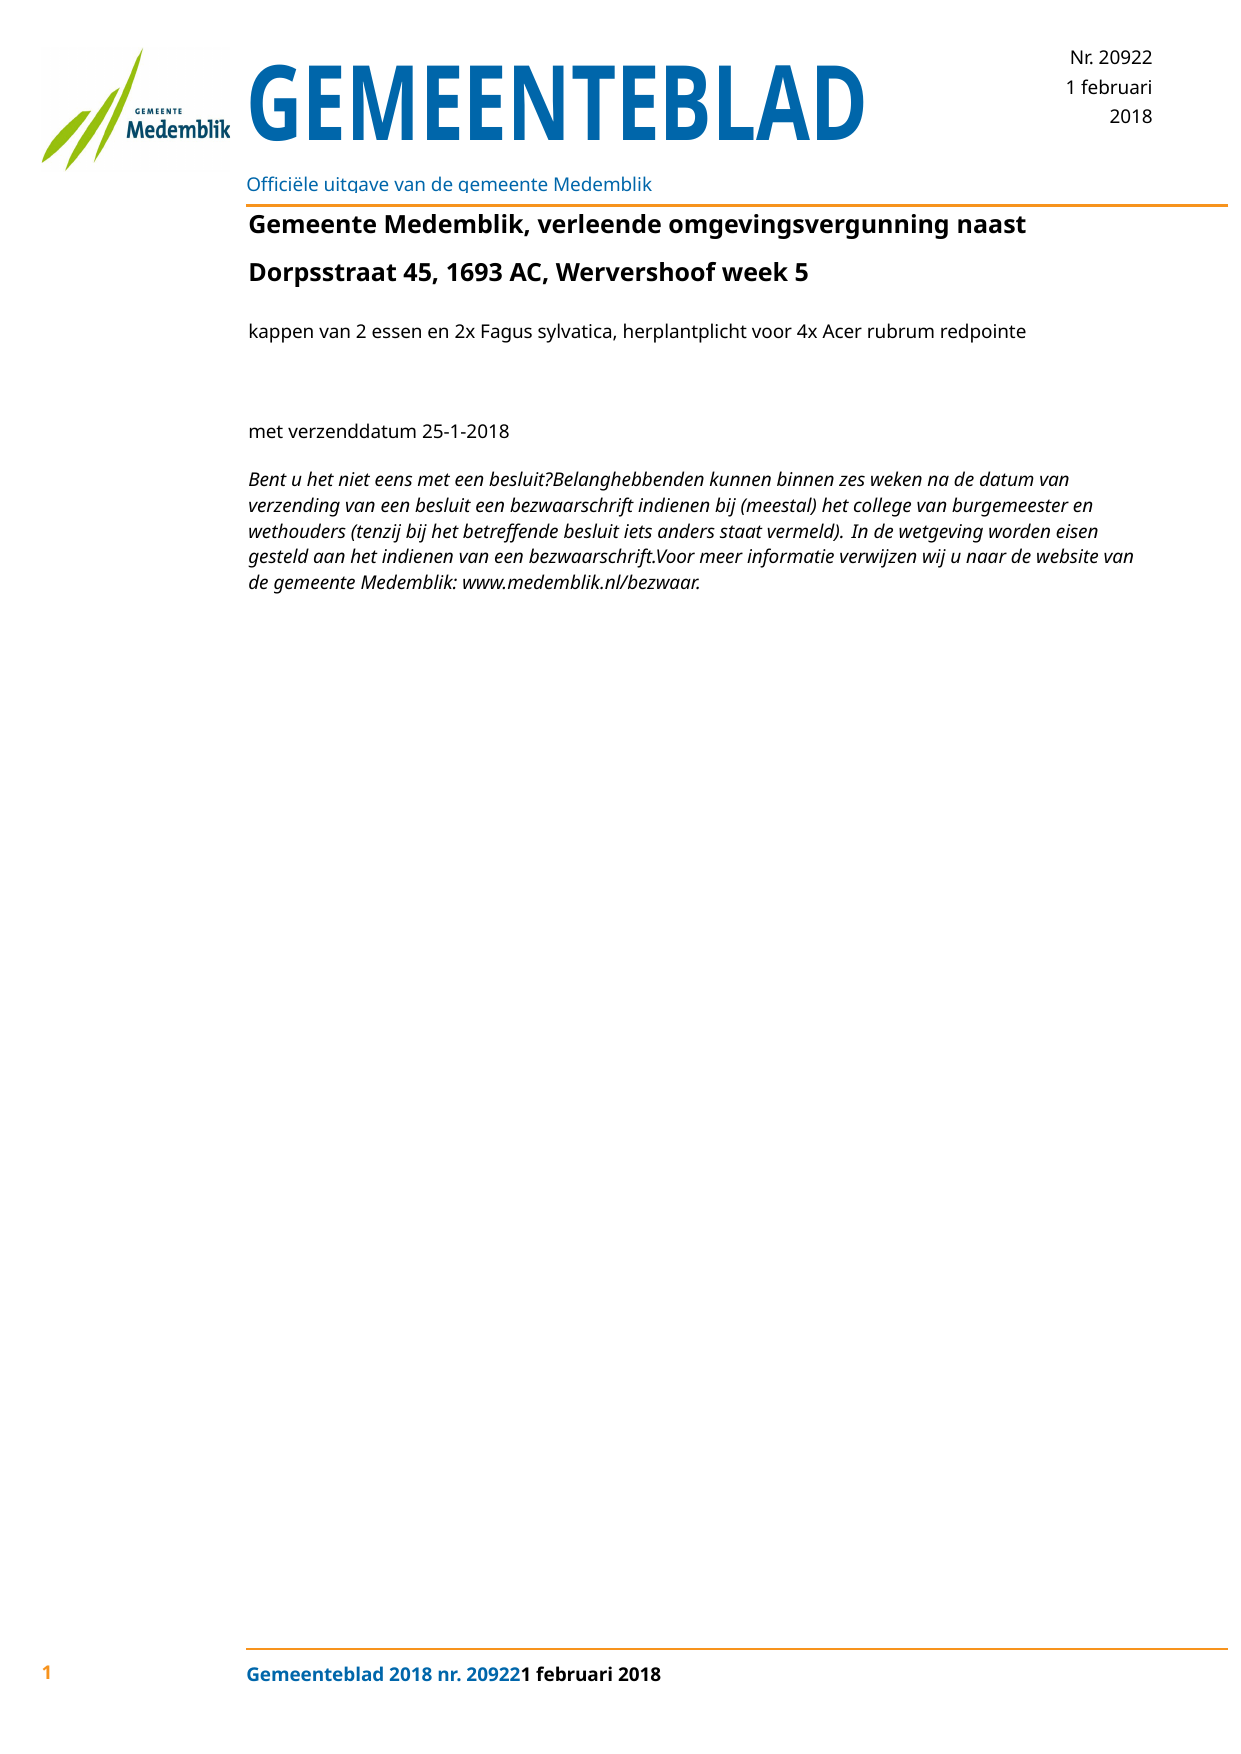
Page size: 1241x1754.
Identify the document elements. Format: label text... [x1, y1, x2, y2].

text Bent u het niet eens met een besluit?Belanghebbenden kunnen binnen zes weken na de datum van verzending van een besluit een bezwaarschrift indienen bij (meestal) het college van burgemeester en wethouders (tenzij bij het betreffende besluit iets anders staat vermeld). In de wetgeving worden eisen gesteld aan het indienen van een bezwaarschrift.Voor meer informatie verwijzen wij u naar de website van de gemeente Medemblik: www.medemblik.nl/bezwaar. [248, 467, 1152, 595]
text Gemeente Medemblik, verleende omgevingsvergunning naast Dorpsstraat 45, 1693 AC, Wervershoof week 5 [248, 207, 1152, 288]
text kappen van 2 essen en 2x Fagus sylvatica, herplantplicht voor 4x Acer rubrum redpointe [248, 318, 1152, 344]
text met verzenddatum 25-1-2018 [248, 419, 1152, 444]
picture [41, 47, 231, 172]
